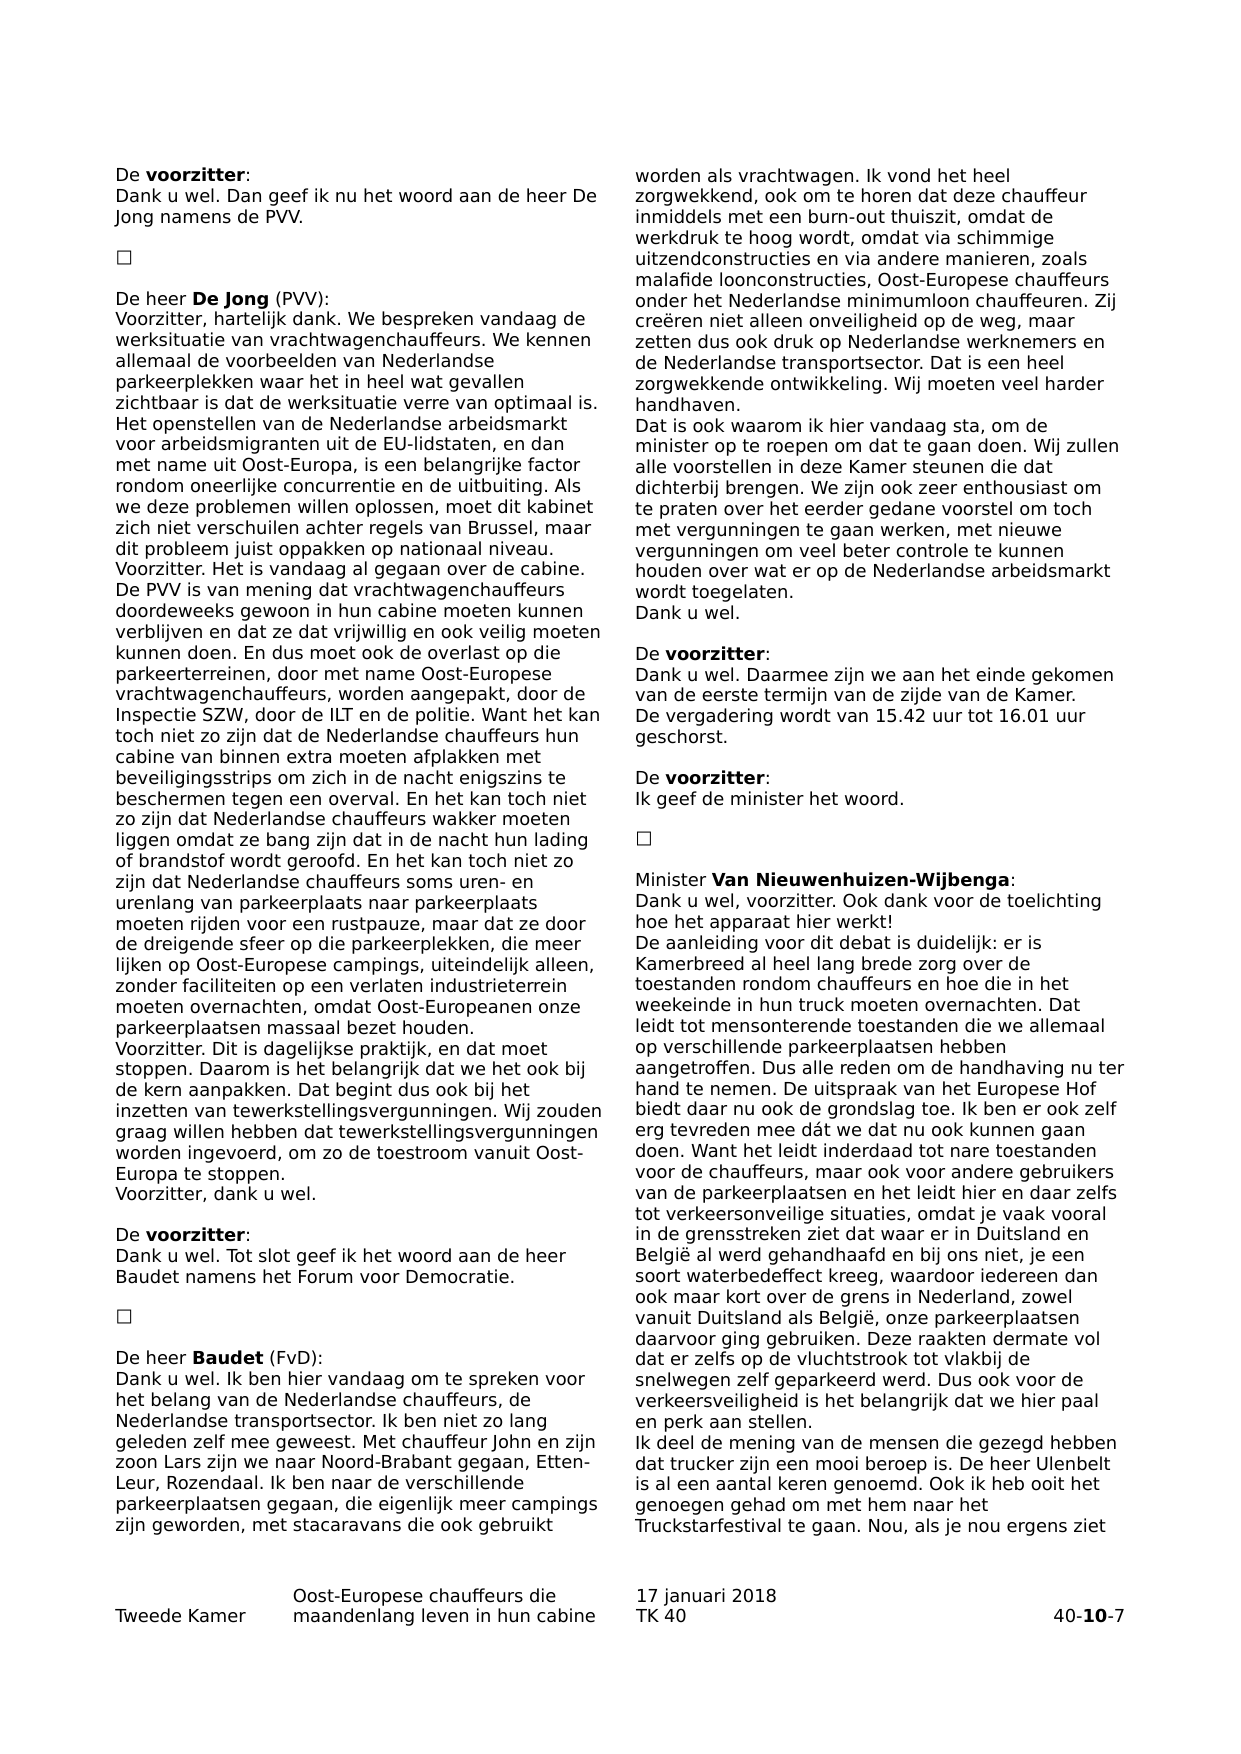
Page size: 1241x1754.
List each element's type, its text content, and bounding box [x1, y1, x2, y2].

text Dank u wel. [635, 603, 1125, 624]
text ⬜ [115, 248, 605, 268]
text De voorzitter: [635, 644, 1125, 664]
text Dat is ook waarom ik hier vandaag sta, om de minister op te roepen om dat te gaan doen. Wij zullen alle voorstellen in deze Kamer steunen die dat dichterbij brengen. We zijn ook zeer enthousiast om te praten over het eerder gedane voorstel om toch met vergunningen te gaan werken, met nieuwe vergunningen om veel beter controle te kunnen houden over wat er op de Nederlandse arbeidsmarkt wordt toegelaten. [635, 415, 1125, 603]
text De heer Baudet (FvD): [115, 1348, 605, 1369]
text De heer De Jong (PVV): [115, 288, 605, 309]
text ⬜ [115, 1307, 605, 1328]
text Ik deel de mening van de mensen die gezegd hebben dat trucker zijn een mooi beroep is. De heer Ulenbelt is al een aantal keren genoemd. Ook ik heb ooit het genoegen gehad om met hem naar het Truckstarfestival te gaan. Nou, als je nou ergens ziet [635, 1432, 1125, 1537]
text Dank u wel. Tot slot geef ik het woord aan de heer Baudet namens het Forum voor Democratie. [115, 1246, 605, 1287]
text ⬜ [635, 829, 1125, 850]
text Dank u wel. Dan geef ik nu het woord aan de heer De Jong namens de PVV. [115, 186, 605, 228]
text De aanleiding voor dit debat is duidelijk: er is Kamerbreed al heel lang brede zorg over de toestanden rondom chauffeurs en hoe die in het weekeinde in hun truck moeten overnachten. Dat leidt tot mensonterende toestanden die we allemaal op verschillende parkeerplaatsen hebben aangetroffen. Dus alle reden om de handhaving nu ter hand te nemen. De uitspraak van het Europese Hof biedt daar nu ook de grondslag toe. Ik ben er ook zelf erg tevreden mee dát we dat nu ook kunnen gaan doen. Want het leidt inderdaad tot nare toestanden voor de chauffeurs, maar ook voor andere gebruikers van de parkeerplaatsen en het leidt hier en daar zelfs tot verkeersonveilige situaties, omdat je vaak vooral in de grensstreken ziet dat waar er in Duitsland en België al werd gehandhaafd en bij ons niet, je een soort waterbedeffect kreeg, waardoor iedereen dan ook maar kort over de grens in Nederland, zowel vanuit Duitsland als België, onze parkeerplaatsen daarvoor ging gebruiken. Deze raakten dermate vol dat er zelfs op de vluchtstrook tot vlakbij de snelwegen zelf geparkeerd werd. Dus ook voor de verkeersveiligheid is het belangrijk dat we hier paal en perk aan stellen. [635, 932, 1125, 1432]
text Dank u wel. Daarmee zijn we aan het einde gekomen van de eerste termijn van de zijde van de Kamer. [635, 664, 1125, 706]
text Dank u wel. Ik ben hier vandaag om te spreken voor het belang van de Nederlandse chauffeurs, de Nederlandse transportsector. Ik ben niet zo lang geleden zelf mee geweest. Met chauffeur John en zijn zoon Lars zijn we naar Noord-Brabant gegaan, Etten-Leur, Rozendaal. Ik ben naar de verschillende parkeerplaatsen gegaan, die eigenlijk meer campings zijn geworden, met stacaravans die ook gebruikt [115, 1369, 605, 1536]
text De vergadering wordt van 15.42 uur tot 16.01 uur geschorst. [635, 706, 1125, 748]
text Minister Van Nieuwenhuizen-Wijbenga: [635, 870, 1125, 891]
text Voorzitter, dank u wel. [115, 1184, 605, 1205]
text De voorzitter: [115, 165, 605, 186]
text Ik geef de minister het woord. [635, 788, 1125, 809]
text Voorzitter. Het is vandaag al gegaan over de cabine. De PVV is van mening dat vrachtwagenchauffeurs doordeweeks gewoon in hun cabine moeten kunnen verblijven en dat ze dat vrijwillig en ook veilig moeten kunnen doen. En dus moet ook de overlast op die parkeerterreinen, door met name Oost-Europese vrachtwagenchauffeurs, worden aangepakt, door de Inspectie SZW, door de ILT en de politie. Want het kan toch niet zo zijn dat de Nederlandse chauffeurs hun cabine van binnen extra moeten afplakken met beveiligingsstrips om zich in de nacht enigszins te beschermen tegen een overval. En het kan toch niet zo zijn dat Nederlandse chauffeurs wakker moeten liggen omdat ze bang zijn dat in de nacht hun lading of brandstof wordt geroofd. En het kan toch niet zo zijn dat Nederlandse chauffeurs soms uren- en urenlang van parkeerplaats naar parkeerplaats moeten rijden voor een rustpauze, maar dat ze door de dreigende sfeer op die parkeerplekken, die meer lijken op Oost-Europese campings, uiteindelijk alleen, zonder faciliteiten op een verlaten industrieterrein moeten overnachten, omdat Oost-Europeanen onze parkeerplaatsen massaal bezet houden. [115, 559, 605, 1038]
text Voorzitter. Dit is dagelijkse praktijk, en dat moet stoppen. Daarom is het belangrijk dat we het ook bij de kern aanpakken. Dat begint dus ook bij het inzetten van tewerkstellingsvergunningen. Wij zouden graag willen hebben dat tewerkstellingsvergunningen worden ingevoerd, om zo de toestroom vanuit Oost-Europa te stoppen. [115, 1038, 605, 1184]
text De voorzitter: [635, 768, 1125, 788]
text worden als vrachtwagen. Ik vond het heel zorgwekkend, ook om te horen dat deze chauffeur inmiddels met een burn-out thuiszit, omdat de werkdruk te hoog wordt, omdat via schimmige uitzendconstructies en via andere manieren, zoals malafide loonconstructies, Oost-Europese chauffeurs onder het Nederlandse minimumloon chauffeuren. Zij creëren niet alleen onveiligheid op de weg, maar zetten dus ook druk op Nederlandse werknemers en de Nederlandse transportsector. Dat is een heel zorgwekkende ontwikkeling. Wij moeten veel harder handhaven. [635, 165, 1125, 415]
text Dank u wel, voorzitter. Ook dank voor de toelichting hoe het apparaat hier werkt! [635, 891, 1125, 932]
text Voorzitter, hartelijk dank. We bespreken vandaag de werksituatie van vrachtwagenchauffeurs. We kennen allemaal de voorbeelden van Nederlandse parkeerplekken waar het in heel wat gevallen zichtbaar is dat de werksituatie verre van optimaal is. Het openstellen van de Nederlandse arbeidsmarkt voor arbeidsmigranten uit de EU-lidstaten, en dan met name uit Oost-Europa, is een belangrijke factor rondom oneerlijke concurrentie en de uitbuiting. Als we deze problemen willen oplossen, moet dit kabinet zich niet verschuilen achter regels van Brussel, maar dit probleem juist oppakken op nationaal niveau. [115, 309, 605, 559]
text De voorzitter: [115, 1225, 605, 1246]
